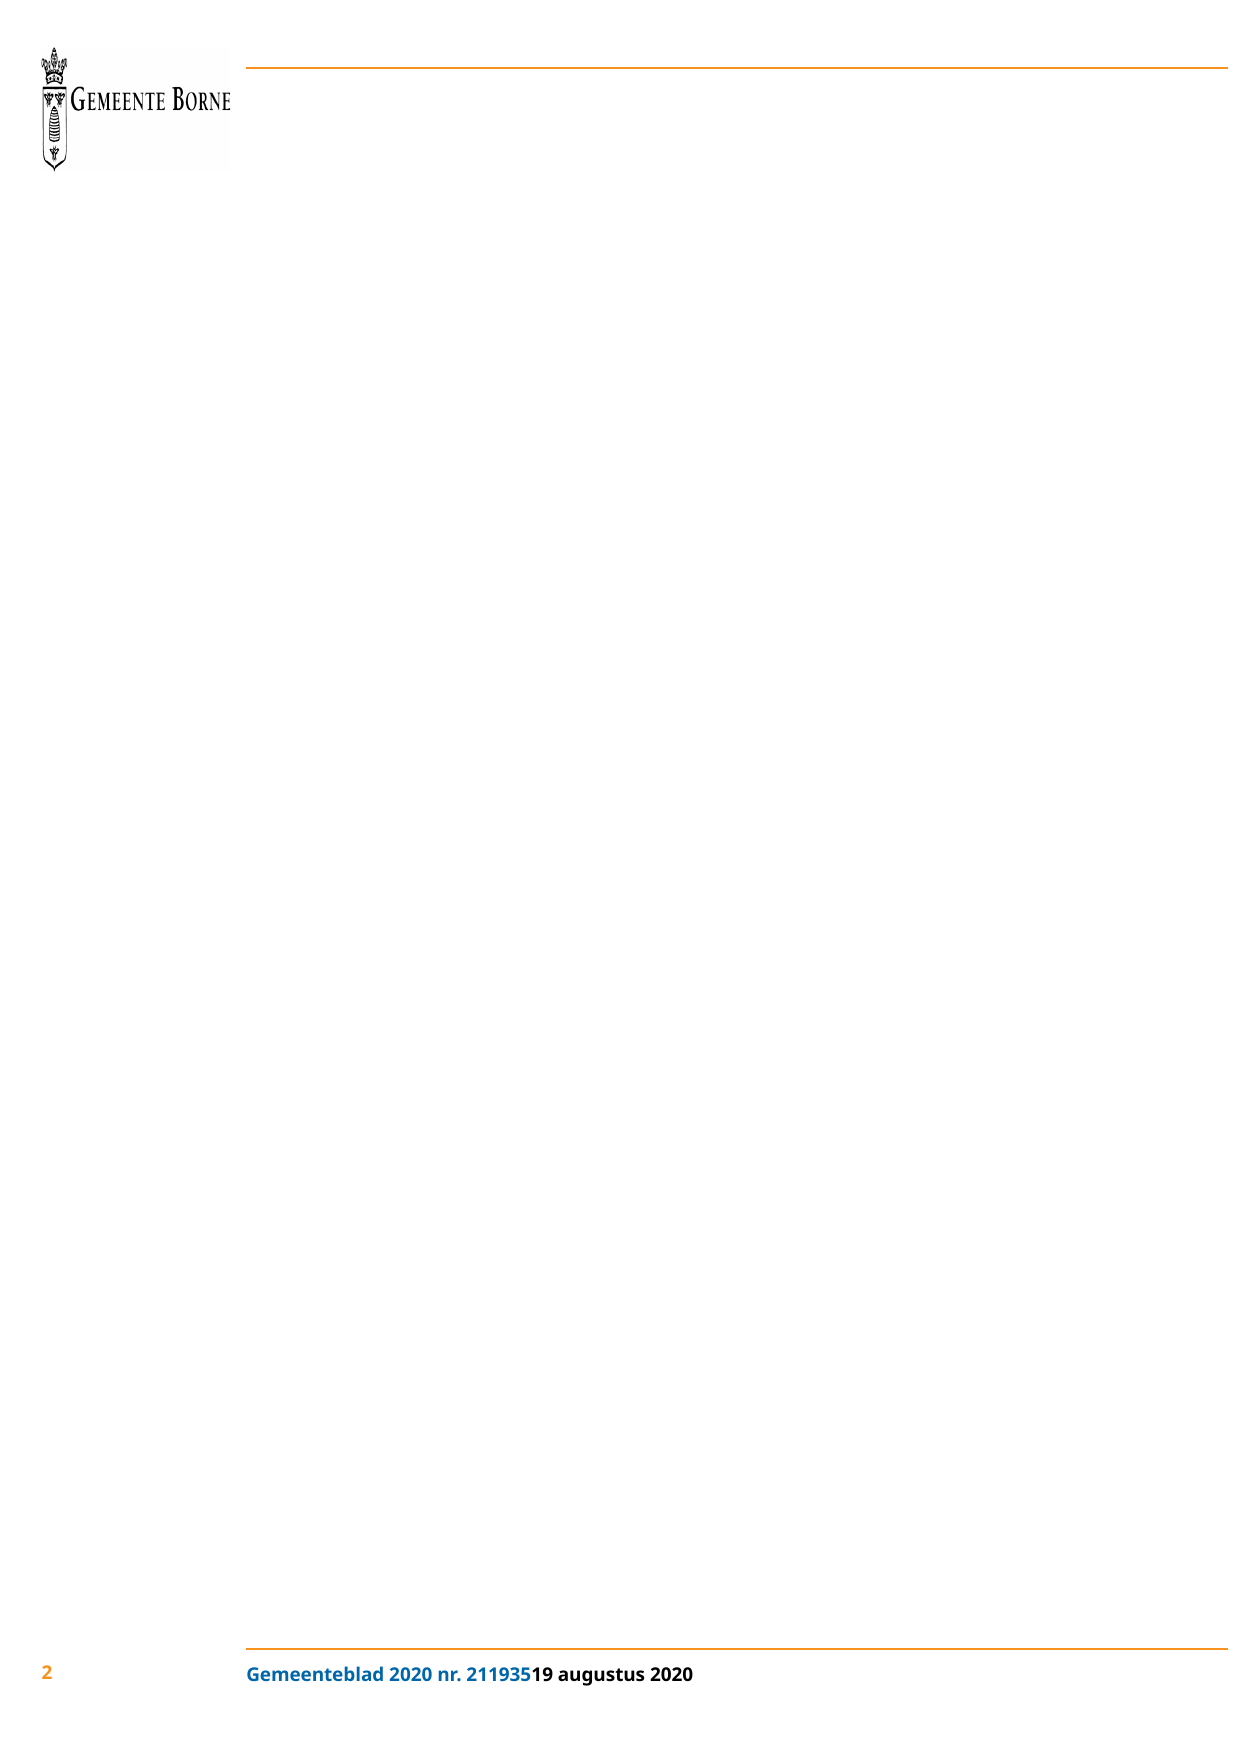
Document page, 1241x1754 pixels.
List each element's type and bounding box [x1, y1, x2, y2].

picture [41, 47, 231, 172]
